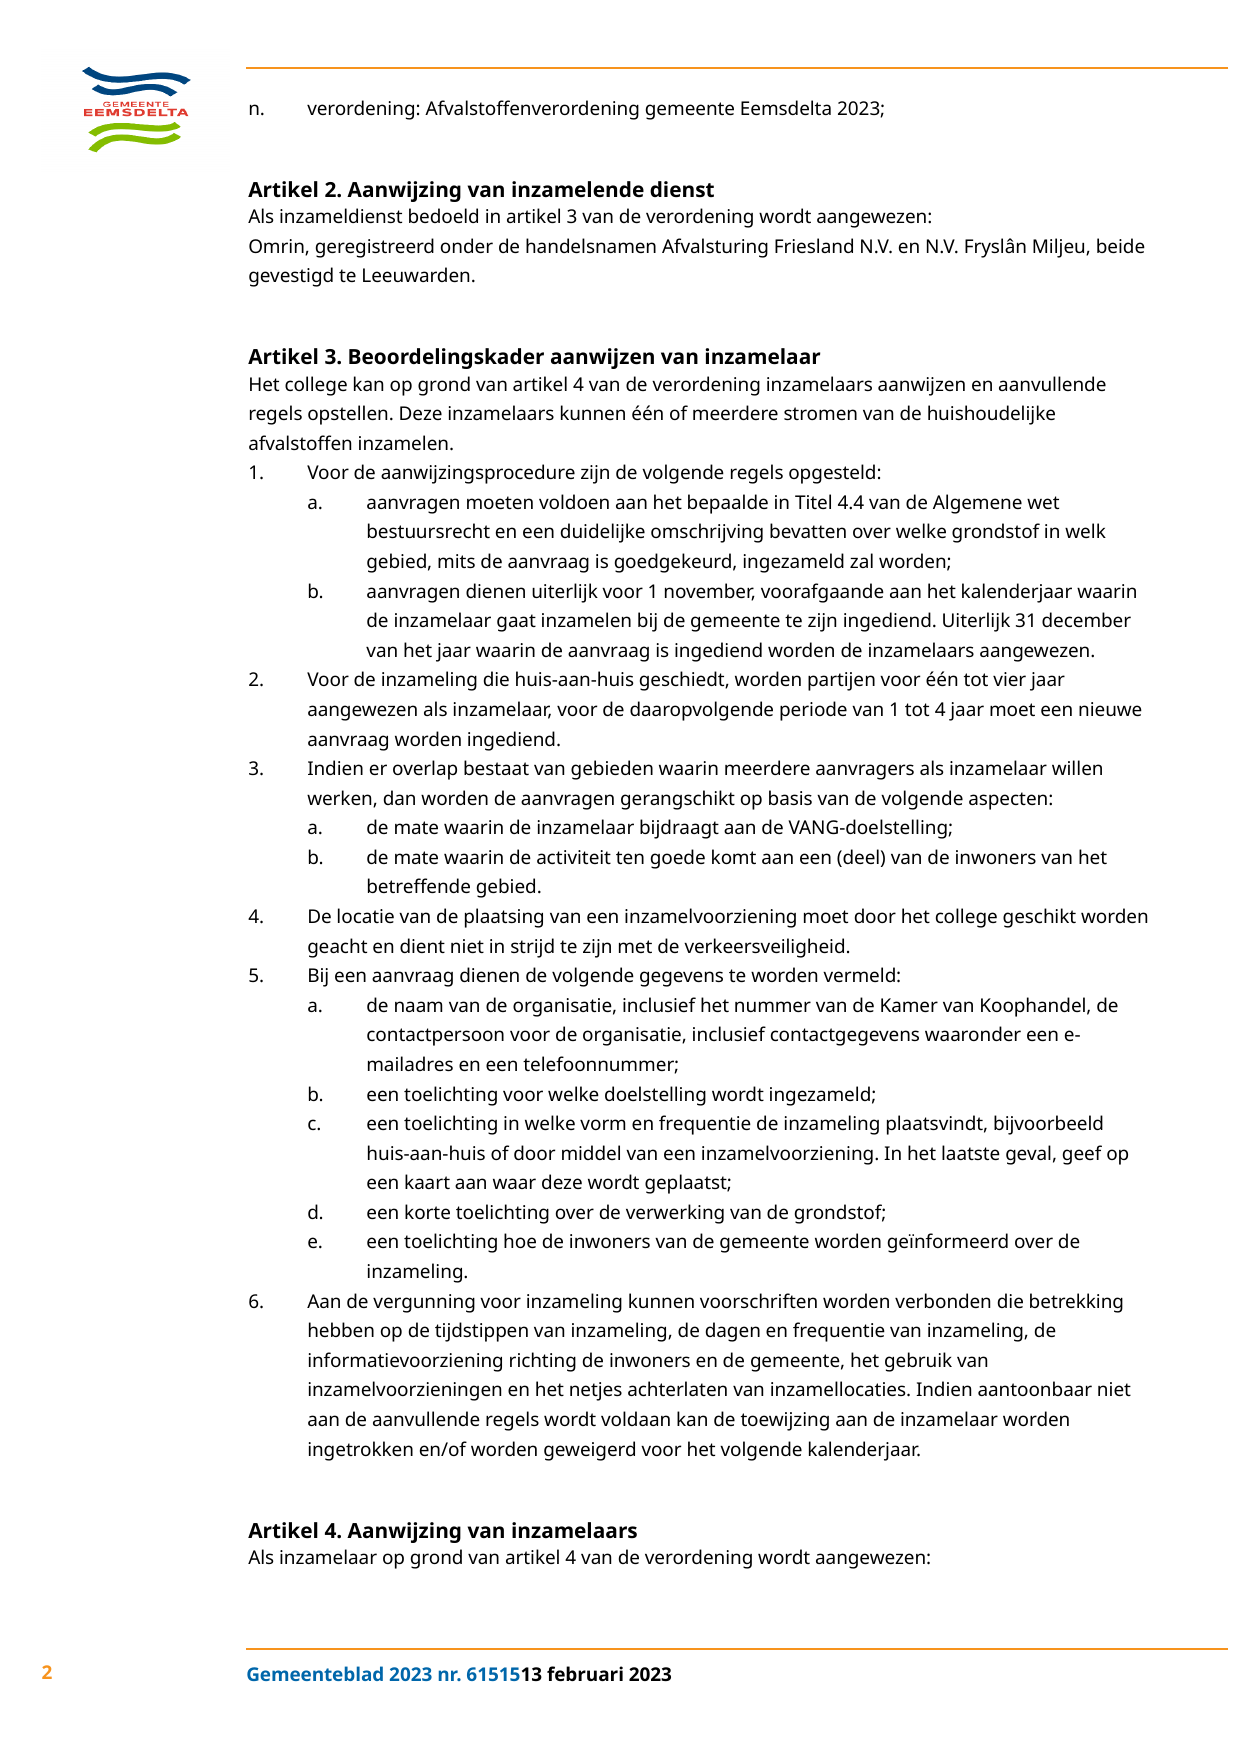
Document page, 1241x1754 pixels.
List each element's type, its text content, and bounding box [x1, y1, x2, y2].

list verordening: Afvalstoffenverordening gemeente Eemsdelta 2023; [248, 95, 1152, 121]
list De locatie van de plaatsing van een inzamelvoorziening moet door het college geschikt worden geacht en dient niet in strijd te zijn met de verkeersveiligheid. [248, 903, 1152, 959]
list de mate waarin de activiteit ten goede komt aan een (deel) van de inwoners van het betreffende gebied. [307, 844, 1152, 899]
text Het college kan op grond van artikel 4 van de verordening inzamelaars aanwijzen en aanvullende regels opstellen. Deze inzamelaars kunnen één of meerdere stromen van de huishoudelijke afvalstoffen inzamelen. [248, 371, 1152, 456]
list aanvragen moeten voldoen aan het bepaalde in Titel 4.4 van de Algemene wet bestuursrecht en een duidelijke omschrijving bevatten over welke grondstof in welk gebied, mits de aanvraag is goedgekeurd, ingezameld zal worden; [307, 489, 1152, 574]
text Als inzameldienst bedoeld in artikel 3 van de verordening wordt aangewezen: [248, 203, 1152, 229]
list Indien er overlap bestaat van gebieden waarin meerdere aanvragers als inzamelaar willen werken, dan worden de aanvragen gerangschikt op basis van de volgende aspecten: [248, 755, 1152, 811]
list Voor de aanwijzingsprocedure zijn de volgende regels opgesteld: [248, 459, 1152, 485]
list een toelichting voor welke doelstelling wordt ingezameld; [307, 1081, 1152, 1107]
picture [41, 47, 231, 172]
list de naam van de organisatie, inclusief het nummer van de Kamer van Koophandel, de contactpersoon voor de organisatie, inclusief contactgegevens waaronder een e-mailadres en een telefoonnummer; [307, 992, 1152, 1077]
list een toelichting in welke vorm en frequentie de inzameling plaatsvindt, bijvoorbeeld huis-aan-huis of door middel van een inzamelvoorziening. In het laatste geval, geef op een kaart aan waar deze wordt geplaatst; [307, 1110, 1152, 1195]
text Artikel 3. Beoordelingskader aanwijzen van inzamelaar [248, 342, 1152, 371]
list Bij een aanvraag dienen de volgende gegevens te worden vermeld: [248, 962, 1152, 988]
list een toelichting hoe de inwoners van de gemeente worden geïnformeerd over de inzameling. [307, 1229, 1152, 1284]
text Artikel 4. Aanwijzing van inzamelaars [248, 1516, 1152, 1544]
text Als inzamelaar op grond van artikel 4 van de verordening wordt aangewezen: [248, 1544, 1152, 1570]
list aanvragen dienen uiterlijk voor 1 november, voorafgaande aan het kalenderjaar waarin de inzamelaar gaat inzamelen bij de gemeente te zijn ingediend. Uiterlijk 31 december van het jaar waarin de aanvraag is ingediend worden de inzamelaars aangewezen. [307, 578, 1152, 663]
list de mate waarin de inzamelaar bijdraagt aan de VANG-doelstelling; [307, 814, 1152, 840]
list Voor de inzameling die huis-aan-huis geschiedt, worden partijen voor één tot vier jaar aangewezen als inzamelaar, voor de daaropvolgende periode van 1 tot 4 jaar moet een nieuwe aanvraag worden ingediend. [248, 667, 1152, 752]
list een korte toelichting over de verwerking van de grondstof; [307, 1199, 1152, 1225]
text Omrin, geregistreerd onder de handelsnamen Afvalsturing Friesland N.V. en N.V. Fryslân Miljeu, beide gevestigd te Leeuwarden. [248, 233, 1152, 288]
list Aan de vergunning voor inzameling kunnen voorschriften worden verbonden die betrekking hebben op de tijdstippen van inzameling, de dagen en frequentie van inzameling, de informatievoorziening richting de inwoners en de gemeente, het gebruik van inzamelvoorzieningen en het netjes achterlaten van inzamellocaties. Indien aantoonbaar niet aan de aanvullende regels wordt voldaan kan de toewijzing aan de inzamelaar worden ingetrokken en/of worden geweigerd voor het volgende kalenderjaar. [248, 1288, 1152, 1462]
text Artikel 2. Aanwijzing van inzamelende dienst [248, 175, 1152, 203]
